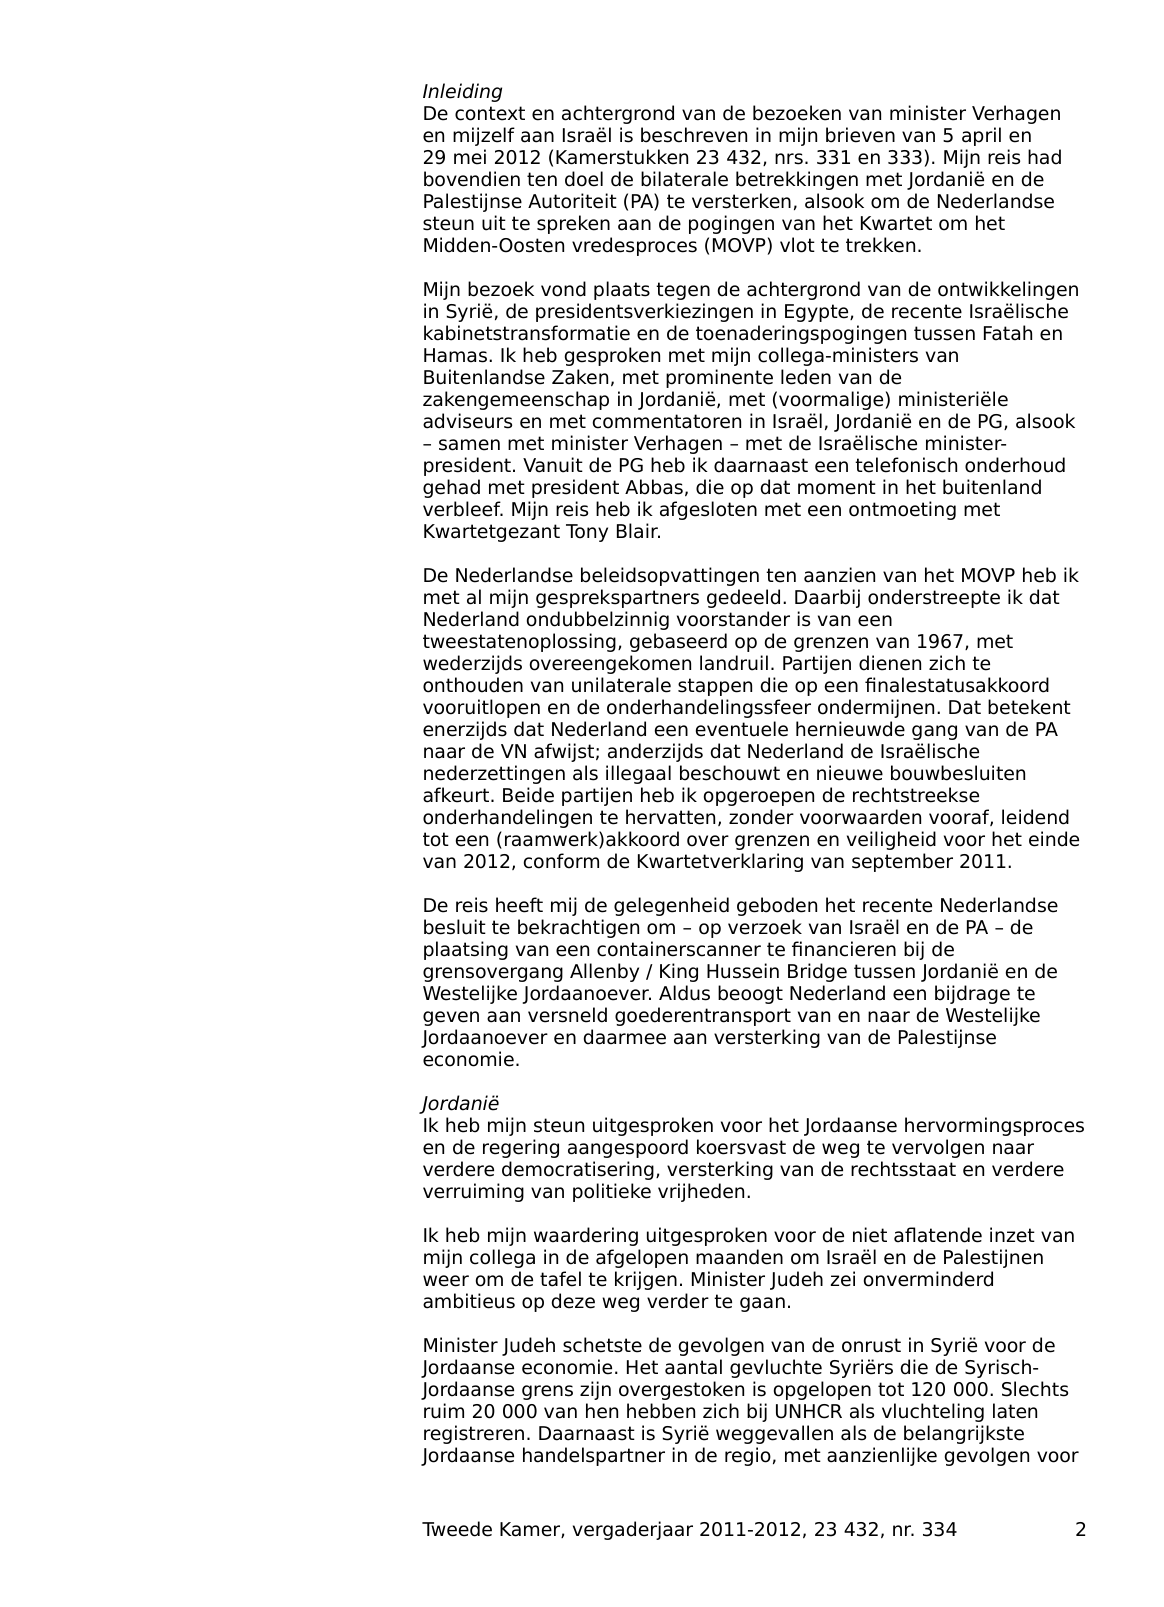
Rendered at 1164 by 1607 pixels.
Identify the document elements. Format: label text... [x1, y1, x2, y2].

text De context en achtergrond van de bezoeken van minister Verhagen en mijzelf aan Israël is beschreven in mijn brieven van 5 april en 29 mei 2012 (Kamerstukken 23 432, nrs. 331 en 333). Mijn reis had bovendien ten doel de bilaterale betrekkingen met Jordanië en de Palestijnse Autoriteit (PA) te versterken, alsook om de Nederlandse steun uit te spreken aan de pogingen van het Kwartet om het Midden-Oosten vredesproces (MOVP) vlot te trekken. [422, 103, 1087, 257]
text De reis heeft mij de gelegenheid geboden het recente Nederlandse besluit te bekrachtigen om – op verzoek van Israël en de PA – de plaatsing van een containerscanner te financieren bij de grensovergang Allenby / King Hussein Bridge tussen Jordanië en de Westelijke Jordaanoever. Aldus beoogt Nederland een bijdrage te geven aan versneld goederentransport van en naar de Westelijke Jordaanoever en daarmee aan versterking van de Palestijnse economie. [422, 895, 1087, 1071]
text De Nederlandse beleidsopvattingen ten aanzien van het MOVP heb ik met al mijn gesprekspartners gedeeld. Daarbij onderstreepte ik dat Nederland ondubbelzinnig voorstander is van een tweestatenoplossing, gebaseerd op de grenzen van 1967, met wederzijds overeengekomen landruil. Partijen dienen zich te onthouden van unilaterale stappen die op een finalestatusakkoord vooruitlopen en de onderhandelingssfeer ondermijnen. Dat betekent enerzijds dat Nederland een eventuele hernieuwde gang van de PA naar de VN afwijst; anderzijds dat Nederland de Israëlische nederzettingen als illegaal beschouwt en nieuwe bouwbesluiten afkeurt. Beide partijen heb ik opgeroepen de rechtstreekse onderhandelingen te hervatten, zonder voorwaarden vooraf, leidend tot een (raamwerk)akkoord over grenzen en veiligheid voor het einde van 2012, conform de Kwartetverklaring van september 2011. [422, 565, 1087, 873]
subtitle Jordanië [422, 1093, 1087, 1115]
text Mijn bezoek vond plaats tegen de achtergrond van de ontwikkelingen in Syrië, de presidentsverkiezingen in Egypte, de recente Israëlische kabinetstransformatie en de toenaderingspogingen tussen Fatah en Hamas. Ik heb gesproken met mijn collega-ministers van Buitenlandse Zaken, met prominente leden van de zakengemeenschap in Jordanië, met (voormalige) ministeriële adviseurs en met commentatoren in Israël, Jordanië en de PG, alsook – samen met minister Verhagen – met de Israëlische minister-president. Vanuit de PG heb ik daarnaast een telefonisch onderhoud gehad met president Abbas, die op dat moment in het buitenland verbleef. Mijn reis heb ik afgesloten met een ontmoeting met Kwartetgezant Tony Blair. [422, 279, 1087, 543]
text Ik heb mijn steun uitgesproken voor het Jordaanse hervormingsproces en de regering aangespoord koersvast de weg te vervolgen naar verdere democratisering, versterking van de rechtsstaat en verdere verruiming van politieke vrijheden. [422, 1115, 1087, 1203]
subtitle Inleiding [422, 81, 1087, 103]
text Ik heb mijn waardering uitgesproken voor de niet aflatende inzet van mijn collega in de afgelopen maanden om Israël en de Palestijnen weer om de tafel te krijgen. Minister Judeh zei onverminderd ambitieus op deze weg verder te gaan. [422, 1225, 1087, 1313]
text Minister Judeh schetste de gevolgen van de onrust in Syrië voor de Jordaanse economie. Het aantal gevluchte Syriërs die de Syrisch-Jordaanse grens zijn overgestoken is opgelopen tot 120 000. Slechts ruim 20 000 van hen hebben zich bij UNHCR als vluchteling laten registreren. Daarnaast is Syrië weggevallen als de belangrijkste Jordaanse handelspartner in de regio, met aanzienlijke gevolgen voor [422, 1335, 1087, 1467]
